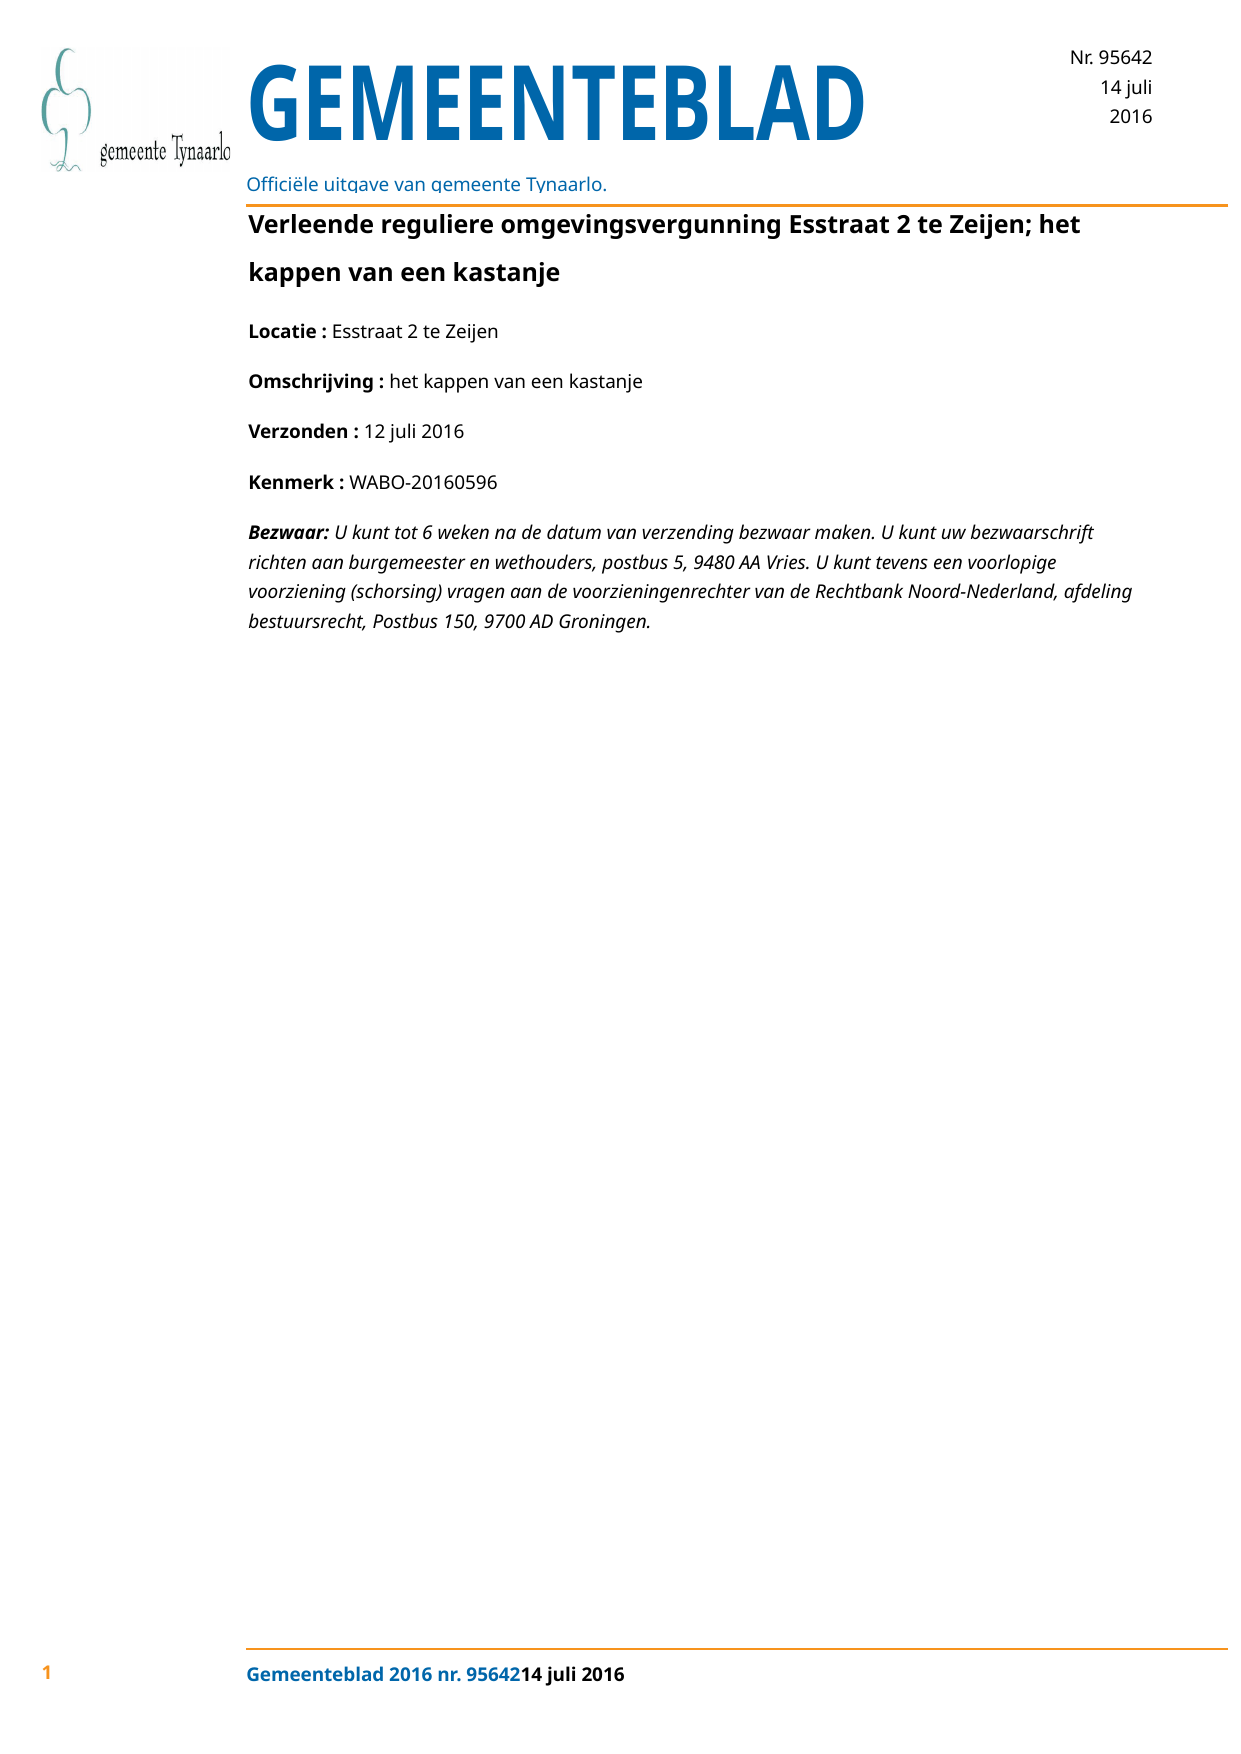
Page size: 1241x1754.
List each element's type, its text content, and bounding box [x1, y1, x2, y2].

text Locatie : Esstraat 2 te Zeijen [248, 318, 1152, 344]
text Kenmerk : WABO-20160596 [248, 469, 1152, 495]
text Verzonden : 12 juli 2016 [248, 419, 1152, 444]
picture [41, 47, 231, 172]
text Verleende reguliere omgevingsvergunning Esstraat 2 te Zeijen; het kappen van een kastanje [248, 207, 1152, 288]
text Bezwaar: U kunt tot 6 weken na de datum van verzending bezwaar maken. U kunt uw bezwaarschrift richten aan burgemeester en wethouders, postbus 5, 9480 AA Vries. U kunt tevens een voorlopige voorziening (schorsing) vragen aan de voorzieningenrechter van de Rechtbank Noord-Nederland, afdeling bestuursrecht, Postbus 150, 9700 AD Groningen. [248, 519, 1152, 634]
text Omschrijving : het kappen van een kastanje [248, 368, 1152, 394]
